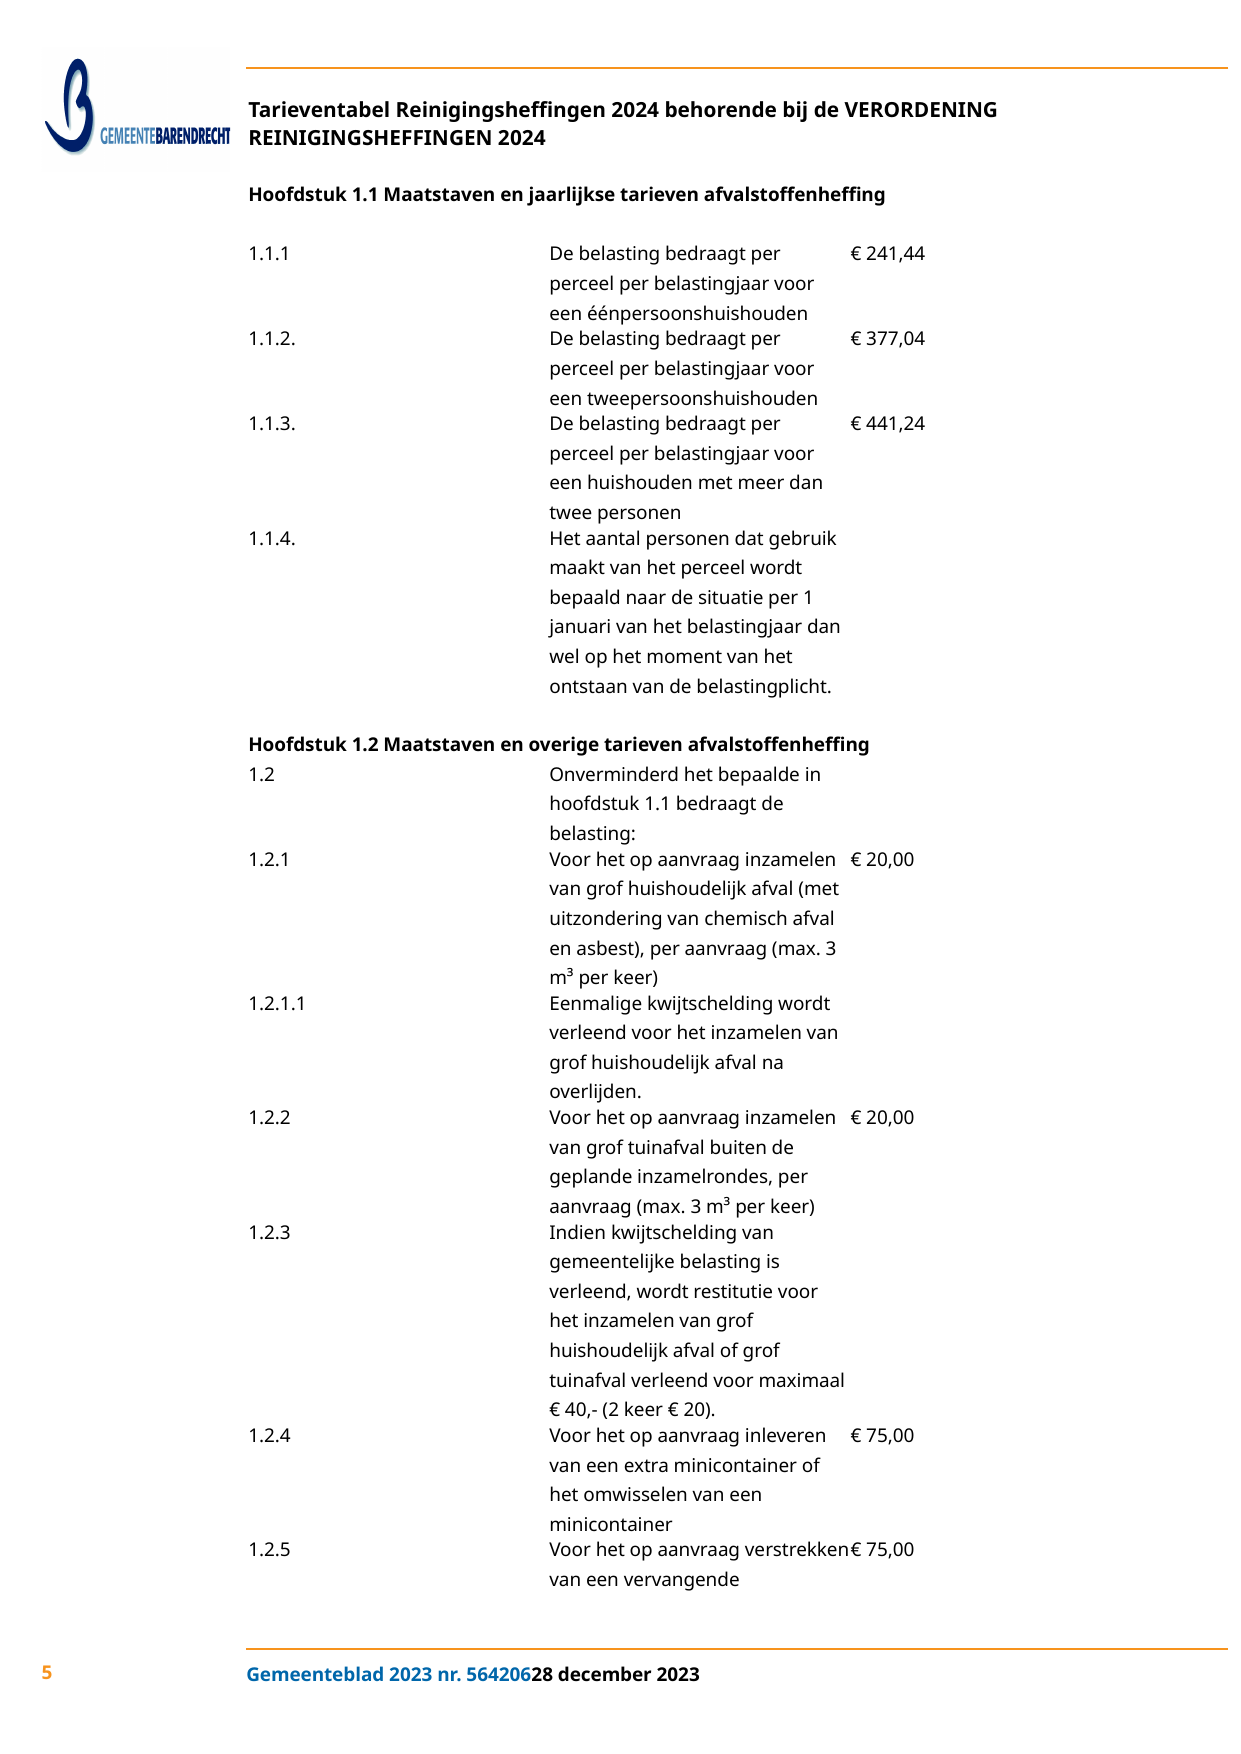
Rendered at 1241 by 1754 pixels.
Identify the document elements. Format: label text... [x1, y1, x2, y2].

table_cell 1.2.1 [248, 846, 549, 990]
table_cell Eenmalige kwijtschelding wordt verleend voor het inzamelen van grof huishoudelijk afval na overlijden. [549, 990, 850, 1104]
table_header [850, 761, 1152, 846]
table_header 1.2 [248, 761, 549, 846]
table_cell € 20,00 [850, 1105, 1152, 1219]
table_cell De belasting bedraagt per perceel per belastingjaar voor een tweepersoonshuishouden [549, 326, 850, 410]
table_cell 1.2.5 [248, 1537, 549, 1592]
table_cell € 377,04 [850, 326, 1152, 410]
table_cell 1.2.2 [248, 1105, 549, 1219]
text Hoofdstuk 1.1 Maatstaven en jaarlijkse tarieven afvalstoffenheffing [248, 181, 1152, 207]
table_cell Indien kwijtschelding van gemeentelijke belasting is verleend, wordt restitutie voor het inzamelen van grof huishoudelijk afval of grof tuinafval verleend voor maximaal € 40,- (2 keer € 20). [549, 1219, 850, 1422]
table_cell € 441,24 [850, 410, 1152, 525]
table_cell € 75,00 [850, 1537, 1152, 1592]
text Tarieventabel Reinigingsheffingen 2024 behorende bij de VERORDENING REINIGINGSHEFFINGEN 2024 [248, 95, 1152, 152]
table_cell Het aantal personen dat gebruik maakt van het perceel wordt bepaald naar de situatie per 1 januari van het belastingjaar dan wel op het moment van het ontstaan van de belastingplicht. [549, 525, 850, 698]
table_cell 1.2.3 [248, 1219, 549, 1422]
table_cell € 75,00 [850, 1422, 1152, 1537]
table_cell 1.2.4 [248, 1422, 549, 1537]
table_header 1.1.1 [248, 241, 549, 326]
table_header € 241,44 [850, 241, 1152, 326]
table_cell [850, 1219, 1152, 1422]
table_cell [850, 525, 1152, 698]
table_cell 1.1.3. [248, 410, 549, 525]
table_cell Voor het op aanvraag inzamelen van grof huishoudelijk afval (met uitzondering van chemisch afval en asbest), per aanvraag (max. 3 m³ per keer) [549, 846, 850, 990]
table_cell Voor het op aanvraag inleveren van een extra minicontainer of het omwisselen van een minicontainer [549, 1422, 850, 1537]
table_cell Voor het op aanvraag verstrekken van een vervangende [549, 1537, 850, 1592]
table_cell Voor het op aanvraag inzamelen van grof tuinafval buiten de geplande inzamelrondes, per aanvraag (max. 3 m³ per keer) [549, 1105, 850, 1219]
table_header Onverminderd het bepaalde in hoofdstuk 1.1 bedraagt de belasting: [549, 761, 850, 846]
table_cell 1.1.4. [248, 525, 549, 698]
table_header De belasting bedraagt per perceel per belastingjaar voor een éénpersoonshuishouden [549, 241, 850, 326]
picture [41, 47, 231, 172]
table_cell De belasting bedraagt per perceel per belastingjaar voor een huishouden met meer dan twee personen [549, 410, 850, 525]
table_cell [850, 990, 1152, 1104]
table_cell 1.1.2. [248, 326, 549, 410]
table_cell 1.2.1.1 [248, 990, 549, 1104]
text Hoofdstuk 1.2 Maatstaven en overige tarieven afvalstoffenheffing [248, 731, 1152, 757]
table_cell € 20,00 [850, 846, 1152, 990]
